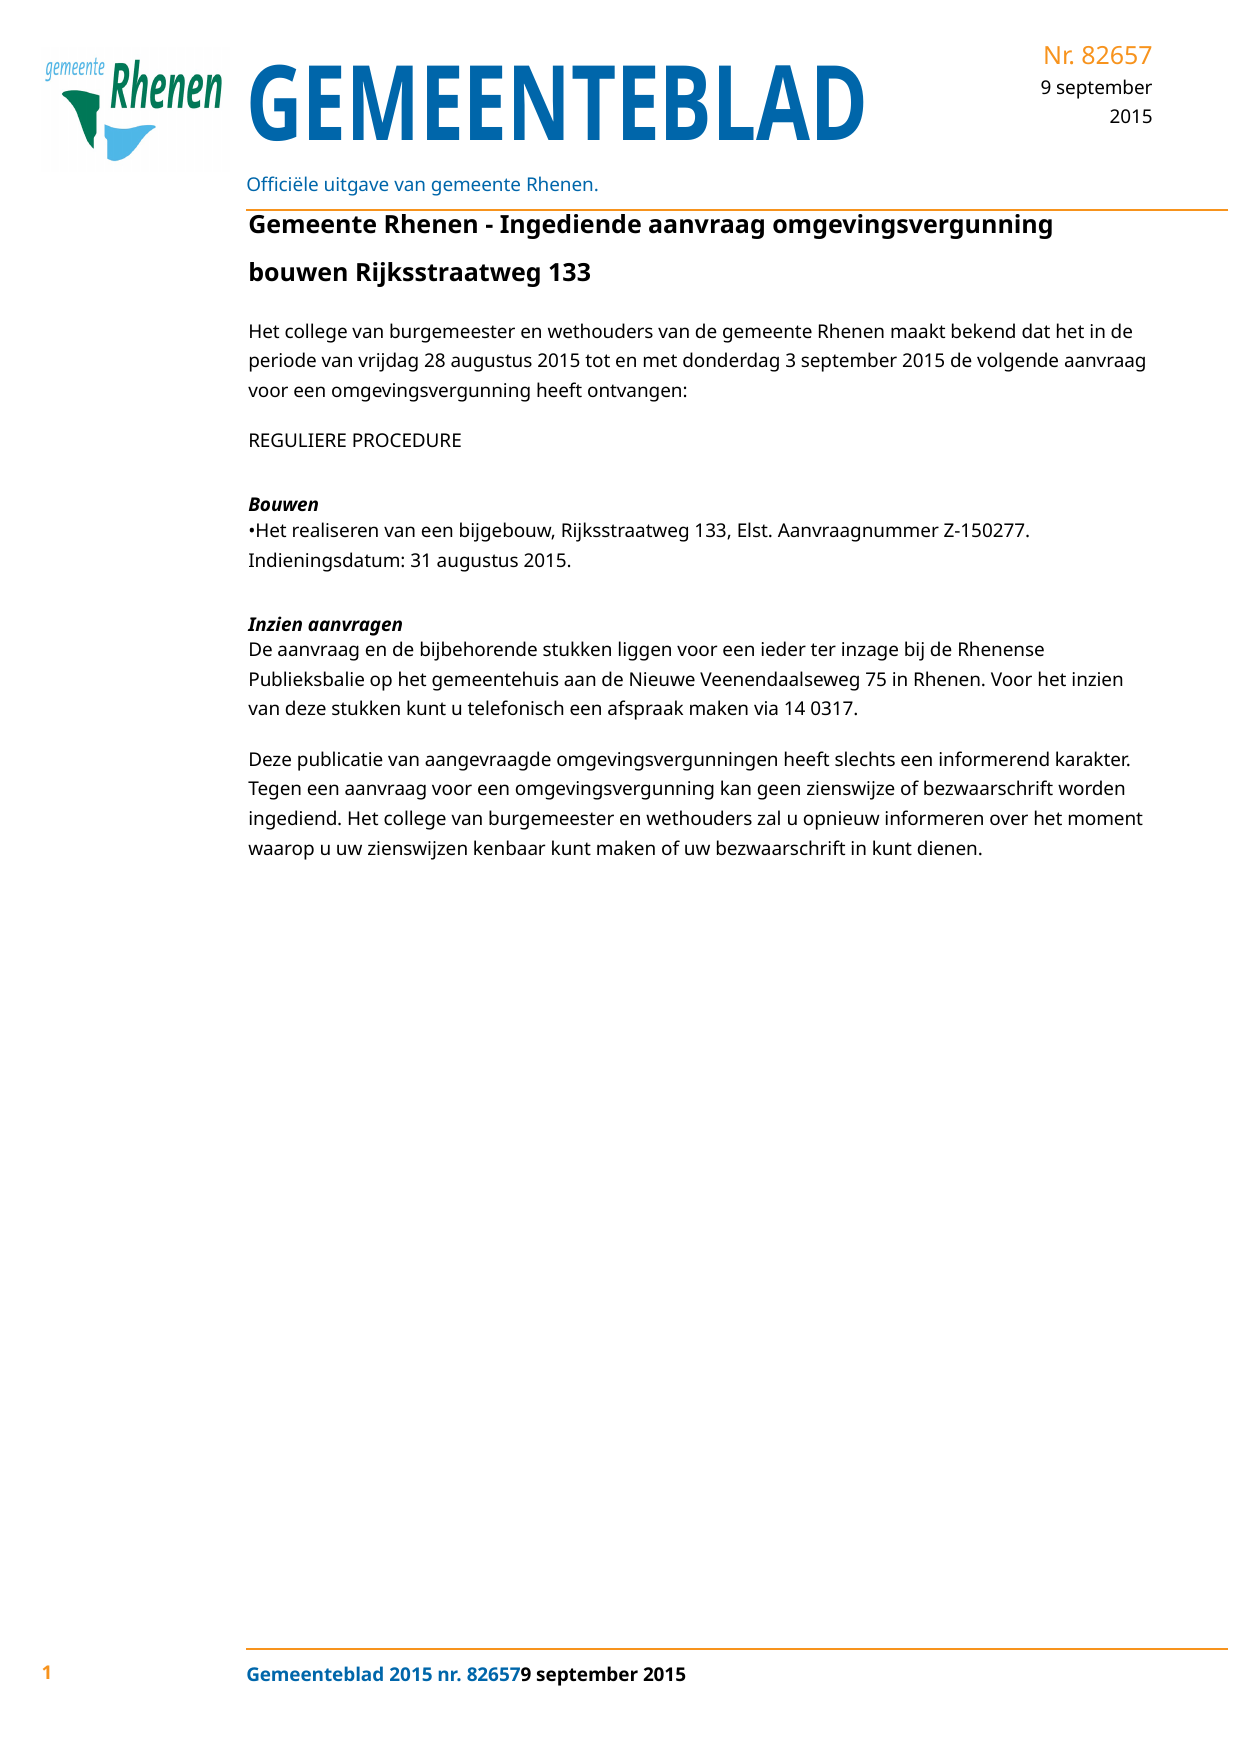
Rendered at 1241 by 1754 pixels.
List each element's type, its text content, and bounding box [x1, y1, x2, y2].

text •Het realiseren van een bijgebouw, Rijksstraatweg 133, Elst. Aanvraagnummer Z-150277. Indieningsdatum: 31 augustus 2015. [248, 517, 1152, 572]
text REGULIERE PROCEDURE [248, 427, 1152, 453]
text Inzien aanvragen [248, 611, 1152, 636]
text Deze publicatie van aangevraagde omgevingsvergunningen heeft slechts een informerend karakter. Tegen een aanvraag voor een omgevingsvergunning kan geen zienswijze of bezwaarschrift worden ingediend. Het college van burgemeester en wethouders zal u opnieuw informeren over het moment waarop u uw zienswijzen kenbaar kunt maken of uw bezwaarschrift in kunt dienen. [248, 746, 1152, 861]
text Gemeente Rhenen - Ingediende aanvraag omgevingsvergunning bouwen Rijksstraatweg 133 [248, 211, 1152, 288]
text Bouwen [248, 491, 1152, 517]
text Het college van burgemeester en wethouders van de gemeente Rhenen maakt bekend dat het in de periode van vrijdag 28 augustus 2015 tot en met donderdag 3 september 2015 de volgende aanvraag voor een omgevingsvergunning heeft ontvangen: [248, 318, 1152, 403]
picture [41, 47, 231, 172]
text De aanvraag en de bijbehorende stukken liggen voor een ieder ter inzage bij de Rhenense Publieksbalie op het gemeentehuis aan de Nieuwe Veenendaalseweg 75 in Rhenen. Voor het inzien van deze stukken kunt u telefonisch een afspraak maken via 14 0317. [248, 636, 1152, 721]
